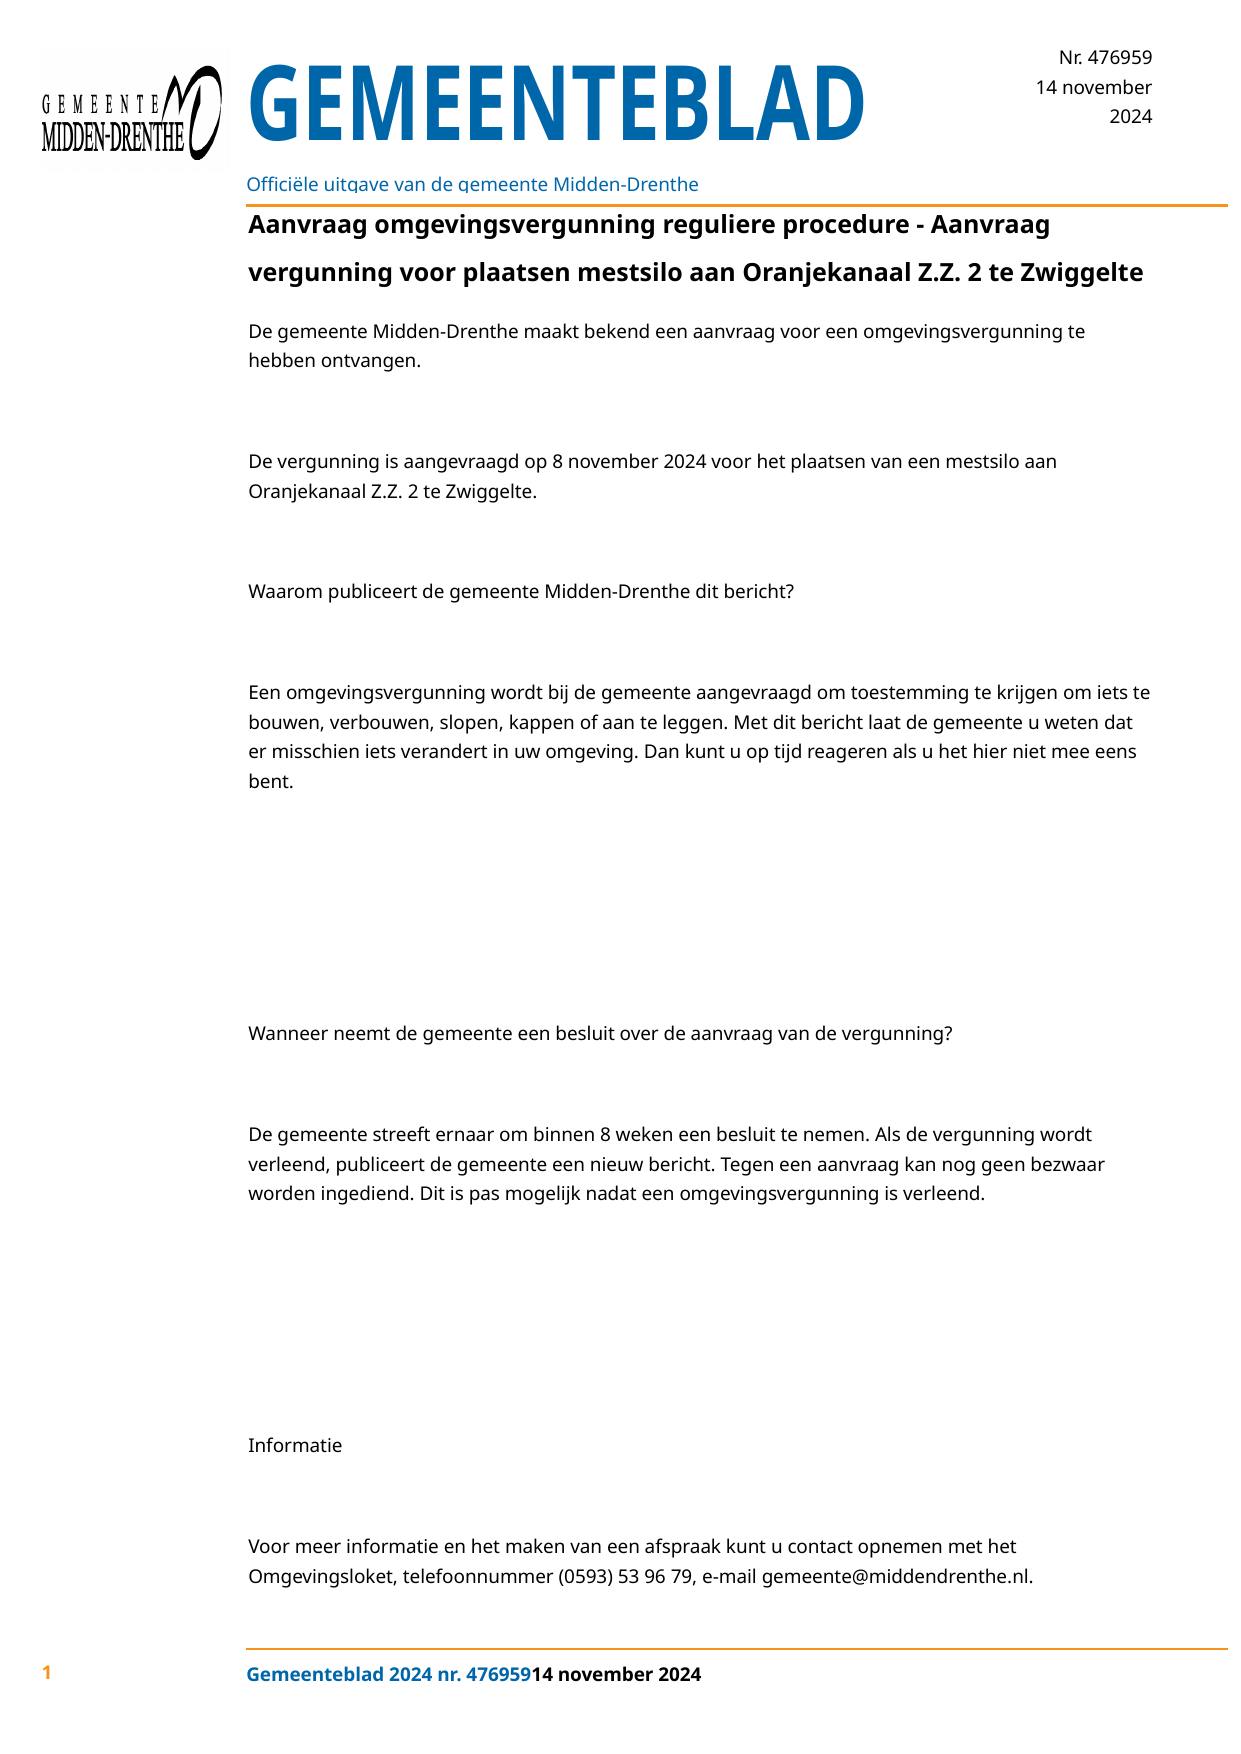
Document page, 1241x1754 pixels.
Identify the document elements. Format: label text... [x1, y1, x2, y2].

text Een omgevingsvergunning wordt bij de gemeente aangevraagd om toestemming te krijgen om iets te bouwen, verbouwen, slopen, kappen of aan te leggen. Met dit bericht laat de gemeente u weten dat er misschien iets verandert in uw omgeving. Dan kunt u op tijd reageren als u het hier niet mee eens bent. [248, 679, 1152, 794]
text De gemeente streeft ernaar om binnen 8 weken een besluit te nemen. Als de vergunning wordt verleend, publiceert de gemeente een nieuw bericht. Tegen een aanvraag kan nog geen bezwaar worden ingediend. Dit is pas mogelijk nadat een omgevingsvergunning is verleend. [248, 1121, 1152, 1206]
text Waarom publiceert de gemeente Midden-Drenthe dit bericht? [248, 579, 1152, 604]
text De vergunning is aangevraagd op 8 november 2024 voor het plaatsen van een mestsilo aan Oranjekanaal Z.Z. 2 te Zwiggelte. [248, 448, 1152, 504]
picture [41, 47, 231, 172]
text De gemeente Midden-Drenthe maakt bekend een aanvraag voor een omgevingsvergunning te hebben ontvangen. [248, 318, 1152, 373]
text Informatie [248, 1432, 1152, 1458]
text Wanneer neemt de gemeente een besluit over de aanvraag van de vergunning? [248, 1020, 1152, 1046]
text Aanvraag omgevingsvergunning reguliere procedure - Aanvraag vergunning voor plaatsen mestsilo aan Oranjekanaal Z.Z. 2 te Zwiggelte [248, 207, 1152, 288]
text Voor meer informatie en het maken van een afspraak kunt u contact opnemen met het Omgevingsloket, telefoonnummer (0593) 53 96 79, e-mail gemeente@middendrenthe.nl. [248, 1533, 1152, 1589]
